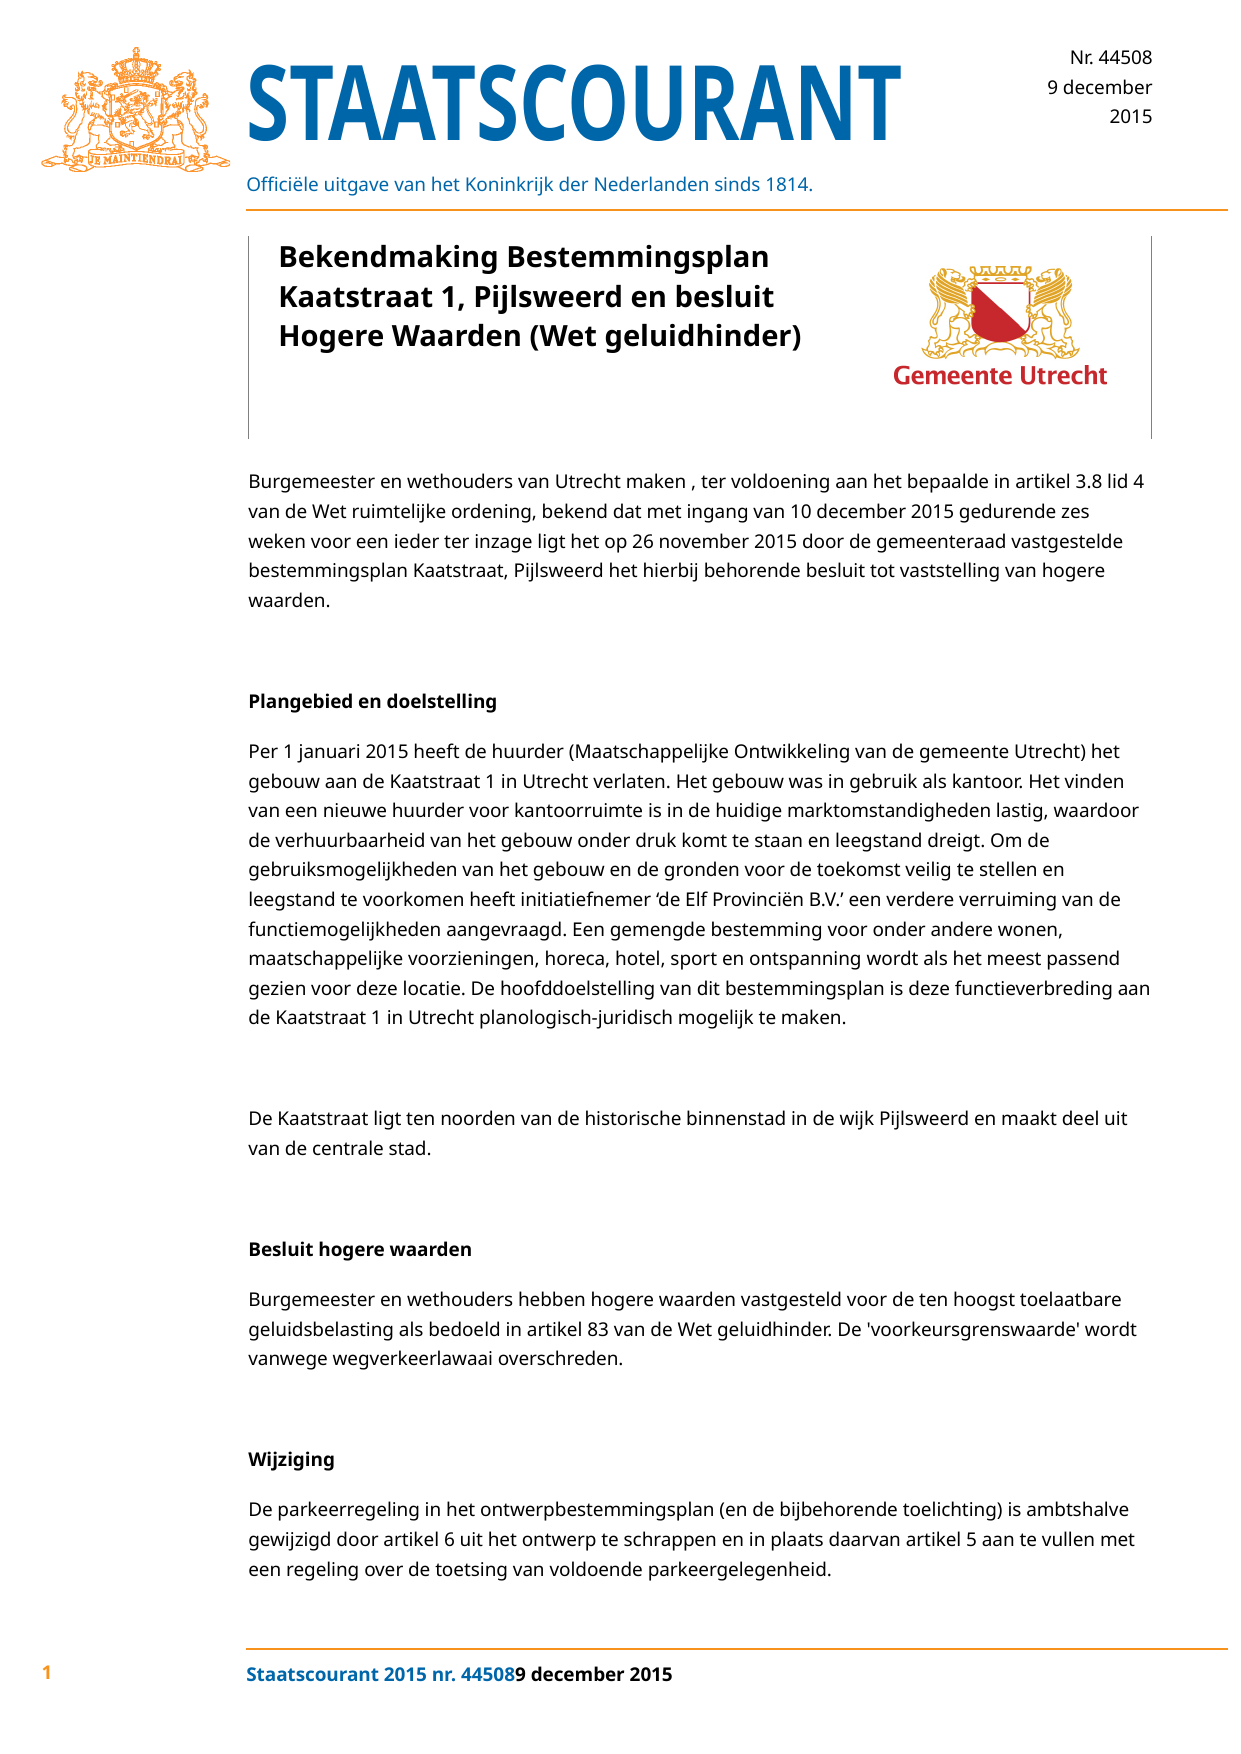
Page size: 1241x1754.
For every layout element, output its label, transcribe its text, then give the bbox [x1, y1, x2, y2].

text De parkeerregeling in het ontwerpbestemmingsplan (en de bijbehorende toelichting) is ambtshalve gewijzigd door artikel 6 uit het ontwerp te schrappen en in plaats daarvan artikel 5 aan te vullen met een regeling over de toetsing van voldoende parkeergelegenheid. [248, 1497, 1152, 1581]
text Wijziging [248, 1446, 1152, 1472]
text Plangebied en doelstelling [248, 688, 1152, 713]
table_header [1119, 236, 1151, 413]
text Burgemeester en wethouders van Utrecht maken , ter voldoening aan het bepaalde in artikel 3.8 lid 4 van de Wet ruimtelijke ordening, bekend dat met ingang van 10 december 2015 gedurende zes weken voor een ieder ter inzage ligt het op 26 november 2015 door de gemeenteraad vastgestelde bestemmingsplan Kaatstraat, Pijlsweerd het hierbij behorende besluit tot vaststelling van hogere waarden. [248, 469, 1152, 613]
table_header [850, 414, 1151, 439]
picture [882, 236, 1119, 414]
text Per 1 januari 2015 heeft de huurder (Maatschappelijke Ontwikkeling van de gemeente Utrecht) het gebouw aan de Kaatstraat 1 in Utrecht verlaten. Het gebouw was in gebruik als kantoor. Het vinden van een nieuwe huurder voor kantoorruimte is in de huidige marktomstandigheden lastig, waardoor de verhuurbaarheid van het gebouw onder druk komt te staan en leegstand dreigt. Om de gebruiksmogelijkheden van het gebouw en de gronden voor de toekomst veilig te stellen en leegstand te voorkomen heeft initiatiefnemer ‘de Elf Provinciën B.V.’ een verdere verruiming van de functiemogelijkheden aangevraagd. Een gemengde bestemming voor onder andere wonen, maatschappelijke voorzieningen, horeca, hotel, sport en ontspanning wordt als het meest passend gezien voor deze locatie. De hoofddoelstelling van dit bestemmingsplan is deze functieverbreding aan de Kaatstraat 1 in Utrecht planologisch-juridisch mogelijk te maken. [248, 738, 1152, 1030]
text De Kaatstraat ligt ten noorden van de historische binnenstad in de wijk Pijlsweerd en maakt deel uit van de centrale stad. [248, 1105, 1152, 1161]
table_header Bekendmaking Bestemmingsplan Kaatstraat 1, Pijlsweerd en besluit Hogere Waarden (Wet geluidhinder) [249, 236, 850, 439]
text Burgemeester en wethouders hebben hogere waarden vastgesteld voor de ten hoogst toelaatbare geluidsbelasting als bedoeld in artikel 83 van de Wet geluidhinder. De 'voorkeursgrenswaarde' wordt vanwege wegverkeerlawaai overschreden. [248, 1286, 1152, 1371]
text Besluit hogere waarden [248, 1236, 1152, 1261]
picture [41, 47, 231, 172]
table_header [850, 236, 882, 413]
